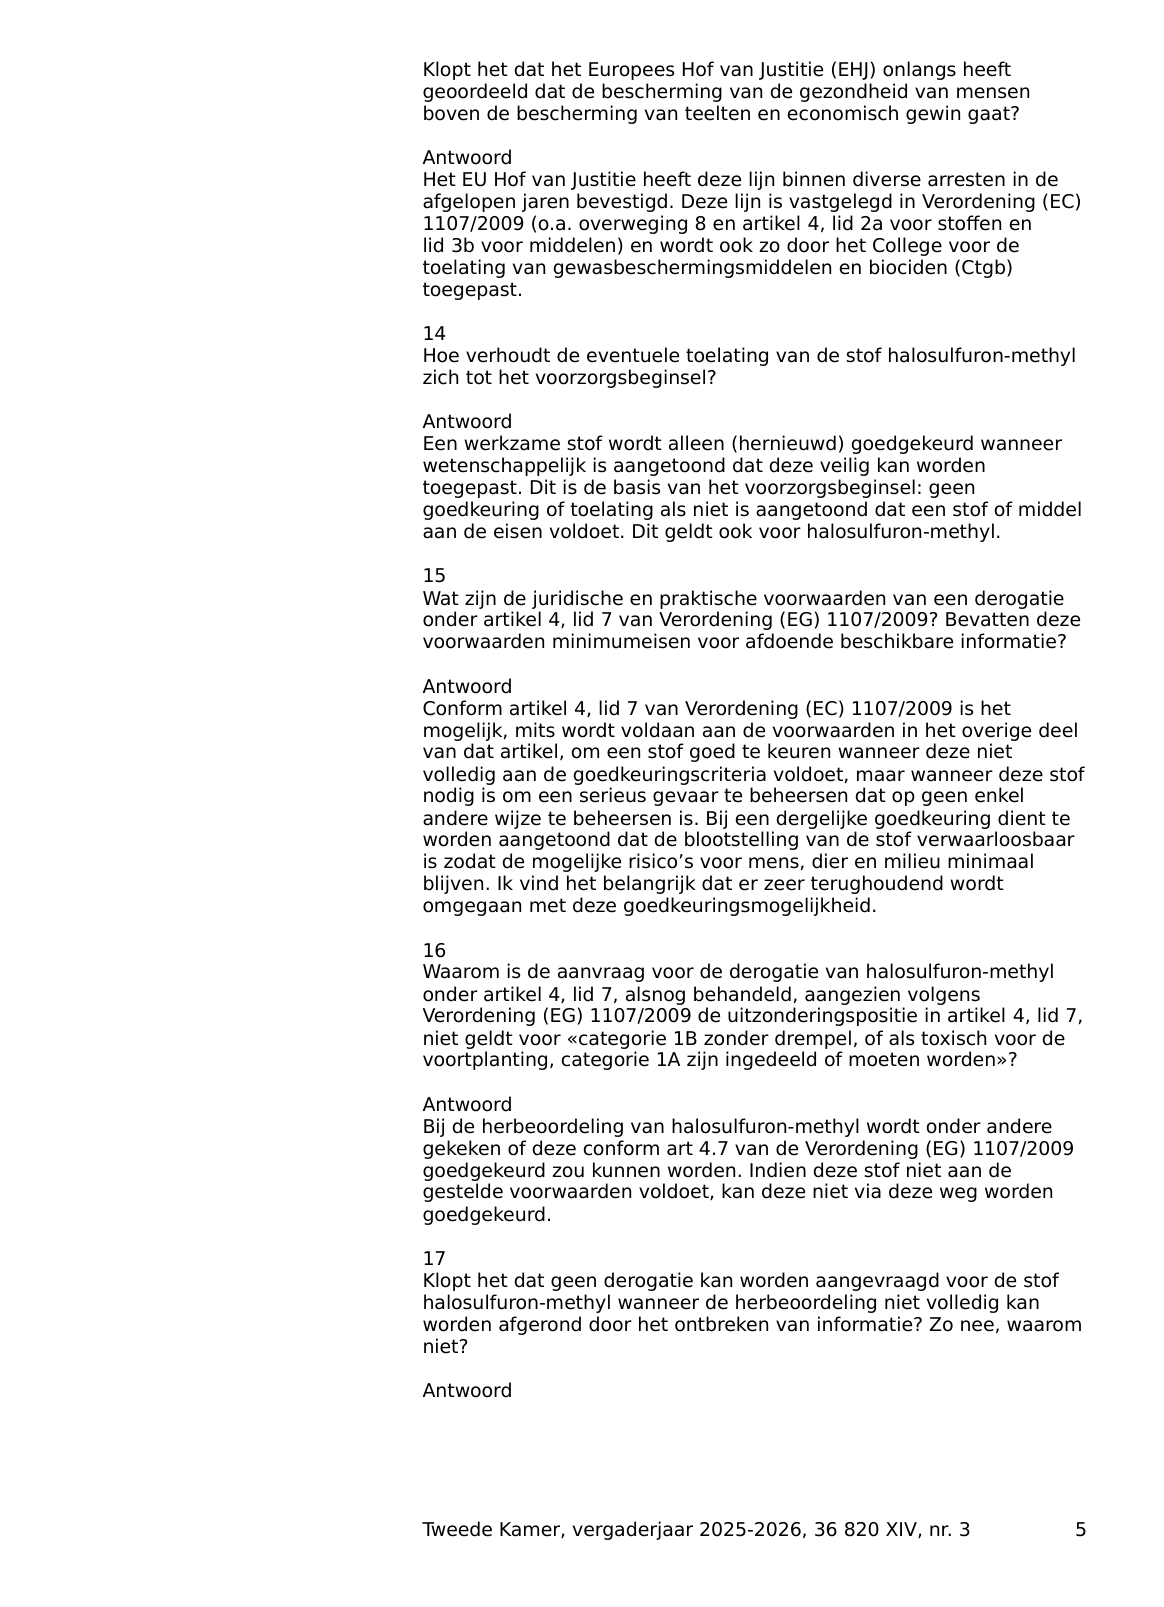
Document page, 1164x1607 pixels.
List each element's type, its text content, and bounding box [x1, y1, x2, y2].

text 17 [422, 1248, 1087, 1269]
text 14 [422, 323, 1087, 345]
text Een werkzame stof wordt alleen (hernieuwd) goedgekeurd wanneer wetenschappelijk is aangetoond dat deze veilig kan worden toegepast. Dit is de basis van het voorzorgsbeginsel: geen goedkeuring of toelating als niet is aangetoond dat een stof of middel aan de eisen voldoet. Dit geldt ook voor halosulfuron-methyl. [422, 433, 1087, 543]
text 15 [422, 565, 1087, 587]
text Conform artikel 4, lid 7 van Verordening (EC) 1107/2009 is het mogelijk, mits wordt voldaan aan de voorwaarden in het overige deel van dat artikel, om een stof goed te keuren wanneer deze niet volledig aan de goedkeuringscriteria voldoet, maar wanneer deze stof nodig is om een serieus gevaar te beheersen dat op geen enkel andere wijze te beheersen is. Bij een dergelijke goedkeuring dient te worden aangetoond dat de blootstelling van de stof verwaarloosbaar is zodat de mogelijke risico’s voor mens, dier en milieu minimaal blijven. Ik vind het belangrijk dat er zeer terughoudend wordt omgegaan met deze goedkeuringsmogelijkheid. [422, 697, 1087, 917]
text Bij de herbeoordeling van halosulfuron-methyl wordt onder andere gekeken of deze conform art 4.7 van de Verordening (EG) 1107/2009 goedgekeurd zou kunnen worden. Indien deze stof niet aan de gestelde voorwaarden voldoet, kan deze niet via deze weg worden goedgekeurd. [422, 1116, 1087, 1225]
text Antwoord [422, 147, 1087, 169]
text 16 [422, 939, 1087, 961]
text Klopt het dat geen derogatie kan worden aangevraagd voor de stof halosulfuron-methyl wanneer de herbeoordeling niet volledig kan worden afgerond door het ontbreken van informatie? Zo nee, waarom niet? [422, 1269, 1087, 1357]
text Wat zijn de juridische en praktische voorwaarden van een derogatie onder artikel 4, lid 7 van Verordening (EG) 1107/2009? Bevatten deze voorwaarden minimumeisen voor afdoende beschikbare informatie? [422, 587, 1087, 653]
text Antwoord [422, 676, 1087, 697]
text Antwoord [422, 1093, 1087, 1116]
text Waarom is de aanvraag voor de derogatie van halosulfuron-methyl onder artikel 4, lid 7, alsnog behandeld, aangezien volgens Verordening (EG) 1107/2009 de uitzonderingspositie in artikel 4, lid 7, niet geldt voor «categorie 1B zonder drempel, of als toxisch voor de voortplanting, categorie 1A zijn ingedeeld of moeten worden»? [422, 961, 1087, 1071]
text Klopt het dat het Europees Hof van Justitie (EHJ) onlangs heeft geoordeeld dat de bescherming van de gezondheid van mensen boven de bescherming van teelten en economisch gewin gaat? [422, 59, 1087, 125]
text Antwoord [422, 411, 1087, 433]
text Hoe verhoudt de eventuele toelating van de stof halosulfuron-methyl zich tot het voorzorgsbeginsel? [422, 345, 1087, 389]
text Antwoord [422, 1380, 1087, 1402]
text Het EU Hof van Justitie heeft deze lijn binnen diverse arresten in de afgelopen jaren bevestigd. Deze lijn is vastgelegd in Verordening (EC) 1107/2009 (o.a. overweging 8 en artikel 4, lid 2a voor stoffen en lid 3b voor middelen) en wordt ook zo door het College voor de toelating van gewasbeschermingsmiddelen en biociden (Ctgb) toegepast. [422, 169, 1087, 301]
